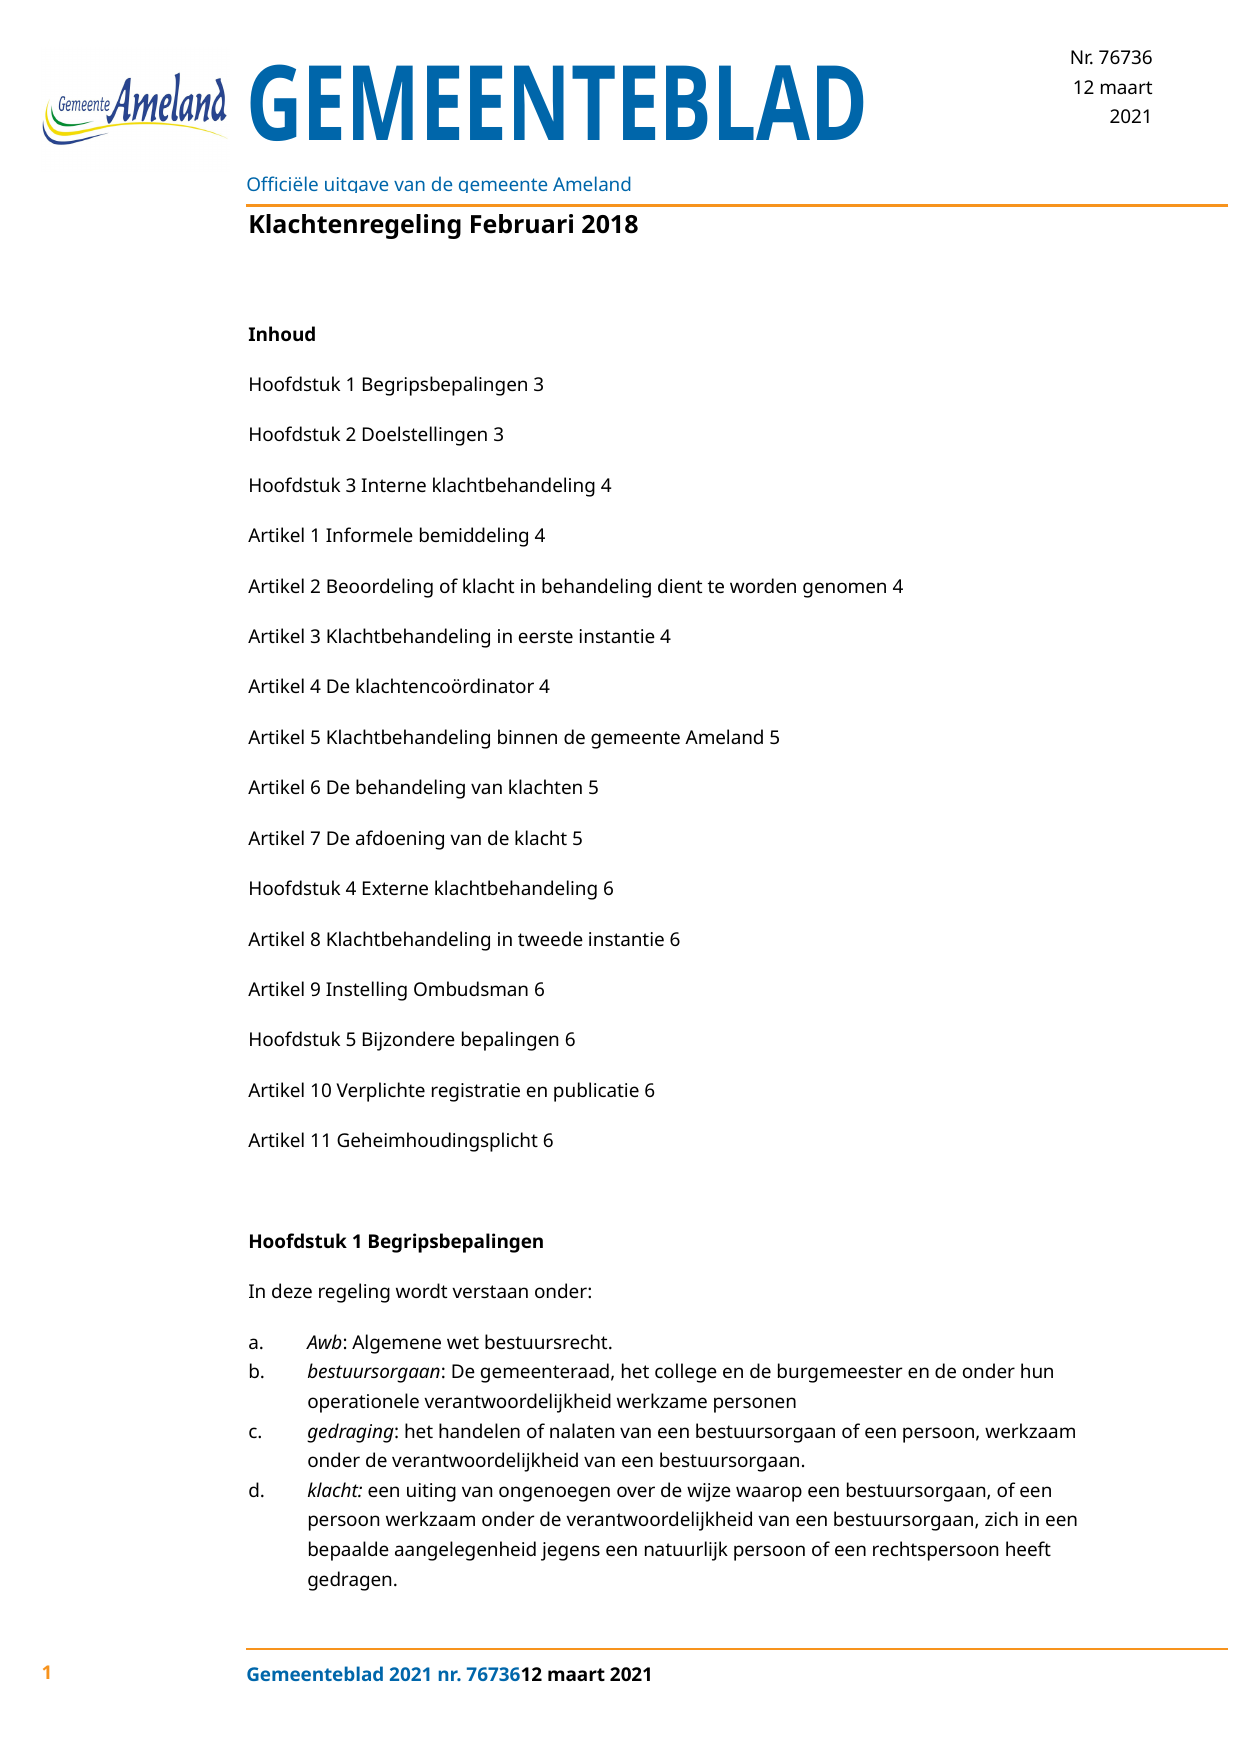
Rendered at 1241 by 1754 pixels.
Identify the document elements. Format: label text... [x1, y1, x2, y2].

text Artikel 5 Klachtbehandeling binnen de gemeente Ameland 5 [248, 724, 1152, 750]
text Hoofdstuk 1 Begripsbepalingen 3 [248, 371, 1152, 397]
text Artikel 2 Beoordeling of klacht in behandeling dient te worden genomen 4 [248, 573, 1152, 598]
text Inhoud [248, 321, 1152, 346]
text Hoofdstuk 1 Begripsbepalingen [248, 1228, 1152, 1254]
picture [41, 47, 231, 172]
list bepaalde aangelegenheid jegens een natuurlijk persoon of een rechtspersoon heeft [248, 1536, 1152, 1562]
text Artikel 7 De afdoening van de klacht 5 [248, 825, 1152, 851]
list onder de verantwoordelijkheid van een bestuursorgaan. [248, 1447, 1152, 1473]
text Klachtenregeling Februari 2018 [248, 207, 1152, 241]
list operationele verantwoordelijkheid werkzame personen [248, 1388, 1152, 1414]
text Hoofdstuk 5 Bijzondere bepalingen 6 [248, 1027, 1152, 1052]
text Artikel 6 De behandeling van klachten 5 [248, 774, 1152, 800]
list persoon werkzaam onder de verantwoordelijkheid van een bestuursorgaan, zich in een [248, 1507, 1152, 1532]
text Artikel 10 Verplichte registratie en publicatie 6 [248, 1077, 1152, 1103]
list bestuursorgaan: De gemeenteraad, het college en de burgemeester en de onder hun [248, 1359, 1152, 1384]
text Artikel 9 Instelling Ombudsman 6 [248, 976, 1152, 1002]
text Artikel 1 Informele bemiddeling 4 [248, 522, 1152, 548]
text Artikel 8 Klachtbehandeling in tweede instantie 6 [248, 926, 1152, 951]
list klacht: een uiting van ongenoegen over de wijze waarop een bestuursorgaan, of een [248, 1477, 1152, 1503]
text Hoofdstuk 4 Externe klachtbehandeling 6 [248, 875, 1152, 901]
text Artikel 3 Klachtbehandeling in eerste instantie 4 [248, 623, 1152, 649]
text Hoofdstuk 2 Doelstellingen 3 [248, 422, 1152, 447]
text In deze regeling wordt verstaan onder: [248, 1279, 1152, 1304]
text Artikel 11 Geheimhoudingsplicht 6 [248, 1127, 1152, 1153]
list Awb: Algemene wet bestuursrecht. [248, 1329, 1152, 1355]
list gedraging: het handelen of nalaten van een bestuursorgaan of een persoon, werkzaam [248, 1418, 1152, 1443]
text Hoofdstuk 3 Interne klachtbehandeling 4 [248, 472, 1152, 498]
text Artikel 4 De klachtencoördinator 4 [248, 674, 1152, 699]
list gedragen. [248, 1566, 1152, 1591]
